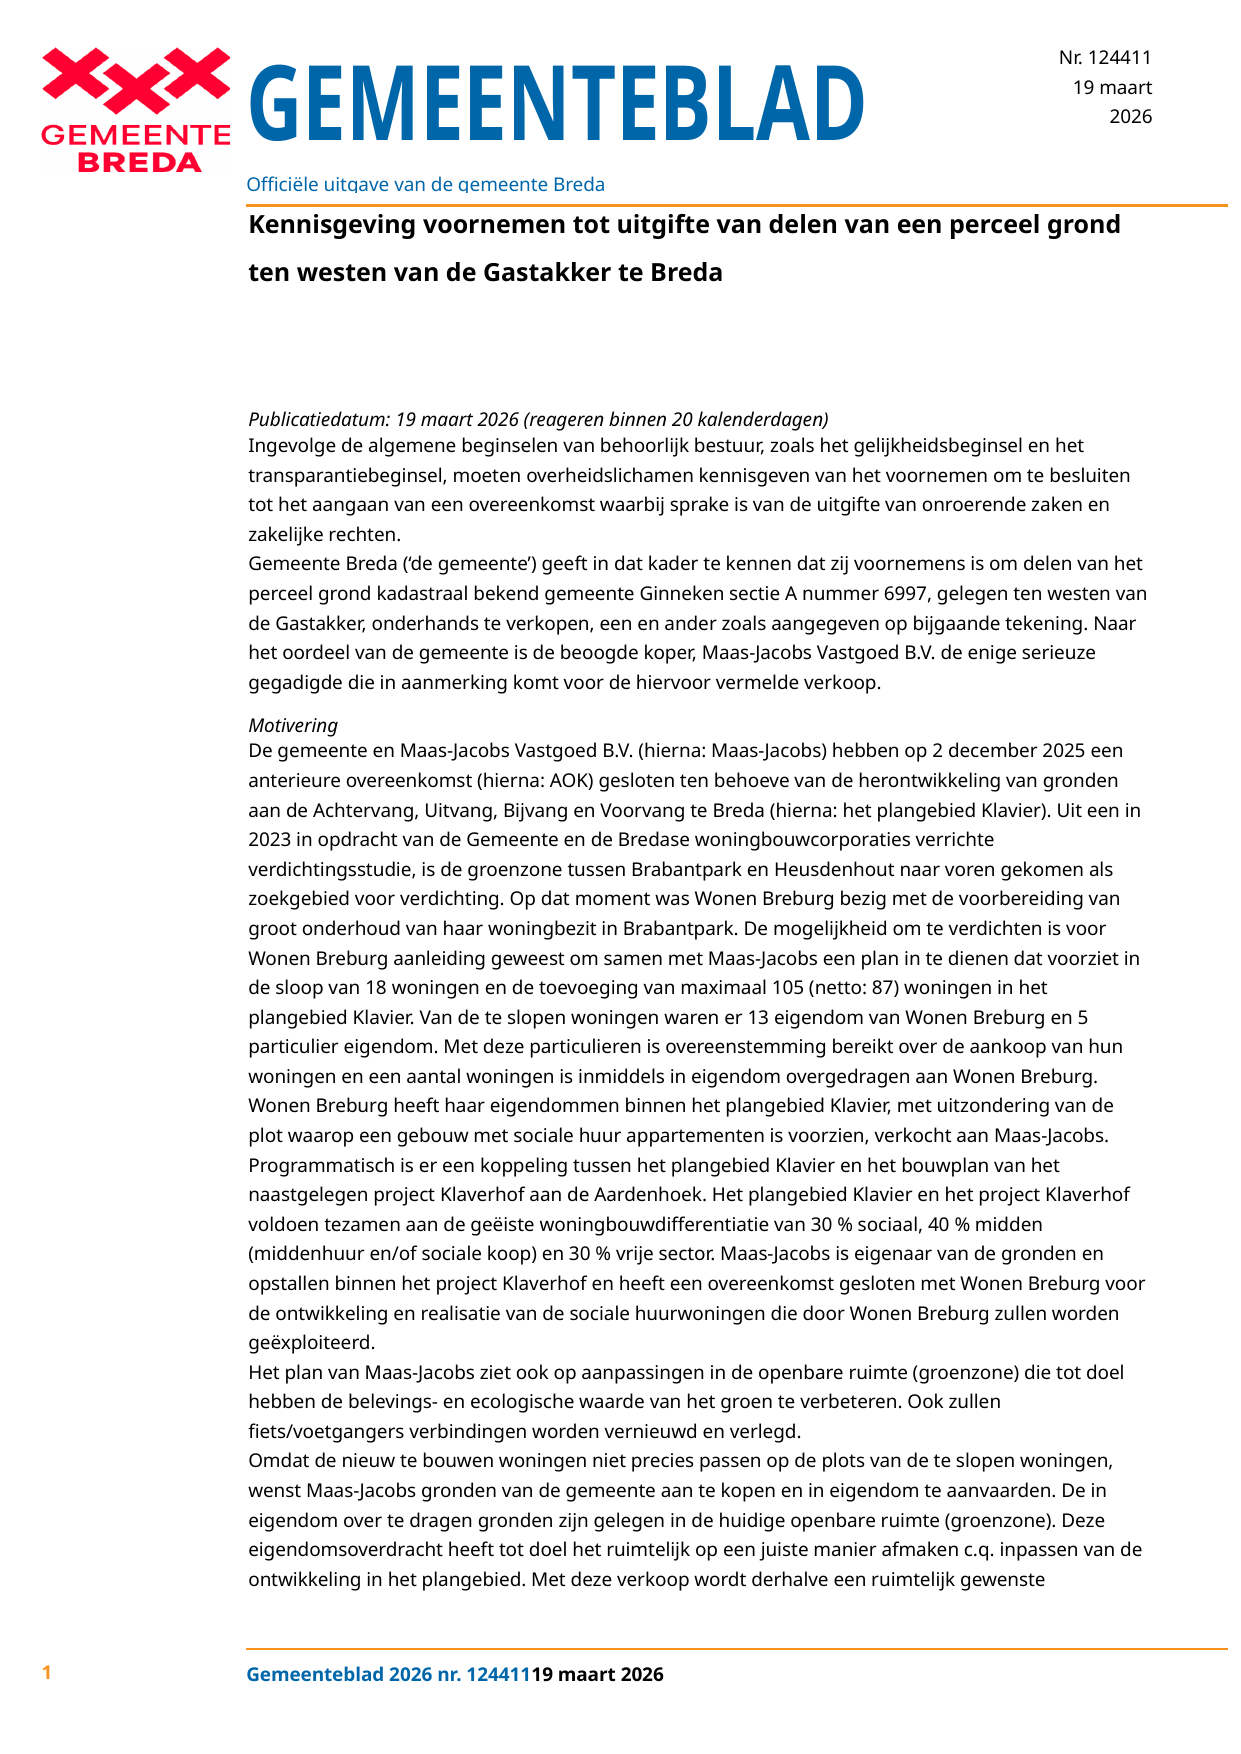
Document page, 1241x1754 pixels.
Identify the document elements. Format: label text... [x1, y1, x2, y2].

picture [41, 47, 231, 172]
text Publicatiedatum: 19 maart 2026 (reageren binnen 20 kalenderdagen) [248, 406, 1152, 432]
text Het plan van Maas-Jacobs ziet ook op aanpassingen in de openbare ruimte (groenzone) die tot doel hebben de belevings- en ecologische waarde van het groen te verbeteren. Ook zullen fiets/voetgangers verbindingen worden vernieuwd en verlegd. [248, 1359, 1152, 1444]
text Kennisgeving voornemen tot uitgifte van delen van een perceel grond ten westen van de Gastakker te Breda [248, 207, 1152, 288]
text Programmatisch is er een koppeling tussen het plangebied Klavier en het bouwplan van het naastgelegen project Klaverhof aan de Aardenhoek. Het plangebied Klavier en het project Klaverhof voldoen tezamen aan de geëiste woningbouwdifferentiatie van 30 % sociaal, 40 % midden (middenhuur en/of sociale koop) en 30 % vrije sector. Maas-Jacobs is eigenaar van de gronden en opstallen binnen het project Klaverhof en heeft een overeenkomst gesloten met Wonen Breburg voor de ontwikkeling en realisatie van de sociale huurwoningen die door Wonen Breburg zullen worden geëxploiteerd. [248, 1152, 1152, 1355]
text Motivering [248, 712, 1152, 738]
text Ingevolge de algemene beginselen van behoorlijk bestuur, zoals het gelijkheidsbeginsel en het transparantiebeginsel, moeten overheidslichamen kennisgeven van het voornemen om te besluiten tot het aangaan van een overeenkomst waarbij sprake is van de uitgifte van onroerende zaken en zakelijke rechten. [248, 432, 1152, 547]
text Gemeente Breda (‘de gemeente’) geeft in dat kader te kennen dat zij voornemens is om delen van het perceel grond kadastraal bekend gemeente Ginneken sectie A nummer 6997, gelegen ten westen van de Gastakker, onderhands te verkopen, een en ander zoals aangegeven op bijgaande tekening. Naar het oordeel van de gemeente is de beoogde koper, Maas-Jacobs Vastgoed B.V. de enige serieuze gegadigde die in aanmerking komt voor de hiervoor vermelde verkoop. [248, 551, 1152, 694]
text De gemeente en Maas-Jacobs Vastgoed B.V. (hierna: Maas-Jacobs) hebben op 2 december 2025 een anterieure overeenkomst (hierna: AOK) gesloten ten behoeve van de herontwikkeling van gronden aan de Achtervang, Uitvang, Bijvang en Voorvang te Breda (hierna: het plangebied Klavier). Uit een in 2023 in opdracht van de Gemeente en de Bredase woningbouwcorporaties verrichte verdichtingsstudie, is de groenzone tussen Brabantpark en Heusdenhout naar voren gekomen als zoekgebied voor verdichting. Op dat moment was Wonen Breburg bezig met de voorbereiding van groot onderhoud van haar woningbezit in Brabantpark. De mogelijkheid om te verdichten is voor Wonen Breburg aanleiding geweest om samen met Maas-Jacobs een plan in te dienen dat voorziet in de sloop van 18 woningen en de toevoeging van maximaal 105 (netto: 87) woningen in het plangebied Klavier. Van de te slopen woningen waren er 13 eigendom van Wonen Breburg en 5 particulier eigendom. Met deze particulieren is overeenstemming bereikt over de aankoop van hun woningen en een aantal woningen is inmiddels in eigendom overgedragen aan Wonen Breburg. Wonen Breburg heeft haar eigendommen binnen het plangebied Klavier, met uitzondering van de plot waarop een gebouw met sociale huur appartementen is voorzien, verkocht aan Maas-Jacobs. [248, 738, 1152, 1148]
text Omdat de nieuw te bouwen woningen niet precies passen op de plots van de te slopen woningen, wenst Maas-Jacobs gronden van de gemeente aan te kopen en in eigendom te aanvaarden. De in eigendom over te dragen gronden zijn gelegen in de huidige openbare ruimte (groenzone). Deze eigendomsoverdracht heeft tot doel het ruimtelijk op een juiste manier afmaken c.q. inpassen van de ontwikkeling in het plangebied. Met deze verkoop wordt derhalve een ruimtelijk gewenste [248, 1448, 1152, 1592]
